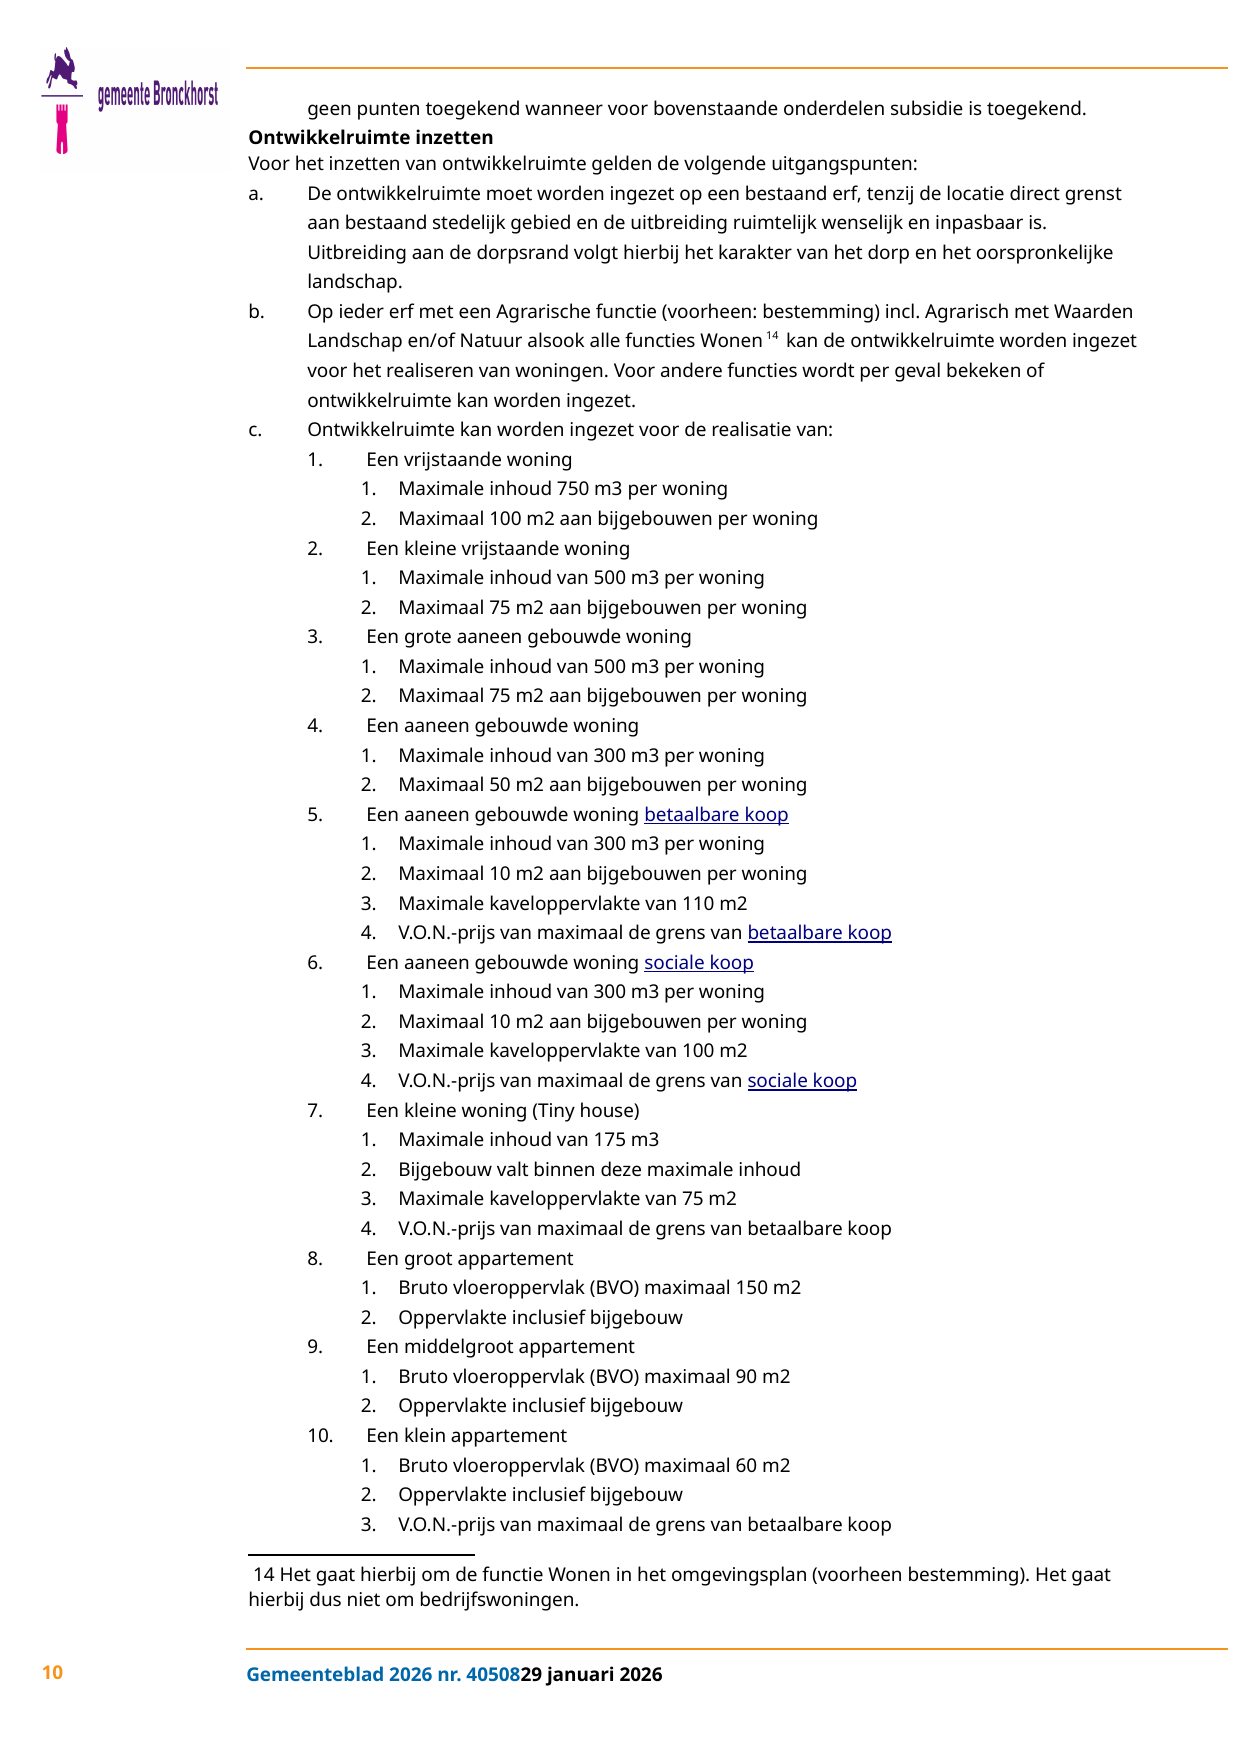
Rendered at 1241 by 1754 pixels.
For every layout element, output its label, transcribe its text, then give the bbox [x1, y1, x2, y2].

list Maximale kaveloppervlakte van 100 m2 [361, 1038, 1152, 1063]
list Maximale inhoud van 300 m3 per woning [361, 831, 1152, 856]
list Oppervlakte inclusief bijgebouw [361, 1481, 1152, 1507]
list Maximaal 10 m2 aan bijgebouwen per woning [361, 1008, 1152, 1034]
list Een grote aaneen gebouwde woning [307, 623, 1152, 649]
list Een groot appartement [307, 1245, 1152, 1270]
list Een aaneen gebouwde woning betaalbare koop [307, 801, 1152, 827]
list Maximale inhoud van 500 m3 per woning [361, 564, 1152, 590]
list Bruto vloeroppervlak (BVO) maximaal 60 m2 [361, 1452, 1152, 1477]
list Een kleine vrijstaande woning [307, 535, 1152, 560]
list Maximale inhoud van 175 m3 [361, 1126, 1152, 1152]
text Voor het inzetten van ontwikkelruimte gelden de volgende uitgangspunten: [248, 150, 1152, 176]
list Maximaal 50 m2 aan bijgebouwen per woning [361, 771, 1152, 797]
list Een vrijstaande woning [307, 446, 1152, 472]
list Bijgebouw valt binnen deze maximale inhoud [361, 1156, 1152, 1182]
list Maximaal 75 m2 aan bijgebouwen per woning [361, 594, 1152, 619]
list Oppervlakte inclusief bijgebouw [361, 1304, 1152, 1329]
picture [41, 47, 231, 172]
list Een klein appartement [307, 1422, 1152, 1448]
list Op ieder erf met een Agrarische functie (voorheen: bestemming) incl. Agrarisch met Waarden Landschap en/of Natuur alsook alle functies Wonen kan de ontwikkelruimte worden ingezet voor het realiseren van woningen. Voor andere functies wordt per geval bekeken of ontwikkelruimte kan worden ingezet. [248, 298, 1152, 412]
list Een middelgroot appartement [307, 1333, 1152, 1359]
list Een aaneen gebouwde woning [307, 712, 1152, 738]
list Maximale kaveloppervlakte van 110 m2 [361, 890, 1152, 915]
list V.O.N.-prijs van maximaal de grens van betaalbare koop [361, 1215, 1152, 1241]
list V.O.N.-prijs van maximaal de grens van betaalbare koop [361, 919, 1152, 945]
list Maximale inhoud van 300 m3 per woning [361, 742, 1152, 767]
list Oppervlakte inclusief bijgebouw [361, 1393, 1152, 1418]
list Bruto vloeroppervlak (BVO) maximaal 150 m2 [361, 1274, 1152, 1300]
list Maximaal 100 m2 aan bijgebouwen per woning [361, 505, 1152, 531]
list V.O.N.-prijs van maximaal de grens van sociale koop [361, 1067, 1152, 1093]
list geen punten toegekend wanneer voor bovenstaande onderdelen subsidie is toegekend. [248, 95, 1152, 121]
list Een aaneen gebouwde woning sociale koop [307, 949, 1152, 974]
list Ontwikkelruimte kan worden ingezet voor de realisatie van: [248, 416, 1152, 442]
list Maximaal 75 m2 aan bijgebouwen per woning [361, 683, 1152, 708]
list De ontwikkelruimte moet worden ingezet op een bestaand erf, tenzij de locatie direct grenst aan bestaand stedelijk gebied en de uitbreiding ruimtelijk wenselijk en inpasbaar is. Uitbreiding aan de dorpsrand volgt hierbij het karakter van het dorp en het oorspronkelijke landschap. [248, 180, 1152, 294]
list Het gaat hierbij om de functie Wonen in het omgevingsplan (voorheen bestemming). Het gaat hierbij dus niet om bedrijfswoningen. [248, 1561, 1152, 1612]
list Maximale inhoud 750 m3 per woning [361, 476, 1152, 501]
text Ontwikkelruimte inzetten [248, 124, 1152, 150]
list V.O.N.-prijs van maximaal de grens van betaalbare koop [361, 1511, 1152, 1537]
list Bruto vloeroppervlak (BVO) maximaal 90 m2 [361, 1363, 1152, 1389]
list Maximale inhoud van 500 m3 per woning [361, 653, 1152, 679]
list Een kleine woning (Tiny house) [307, 1097, 1152, 1122]
list Maximale inhoud van 300 m3 per woning [361, 978, 1152, 1004]
list Maximale kaveloppervlakte van 75 m2 [361, 1186, 1152, 1211]
list Maximaal 10 m2 aan bijgebouwen per woning [361, 860, 1152, 886]
